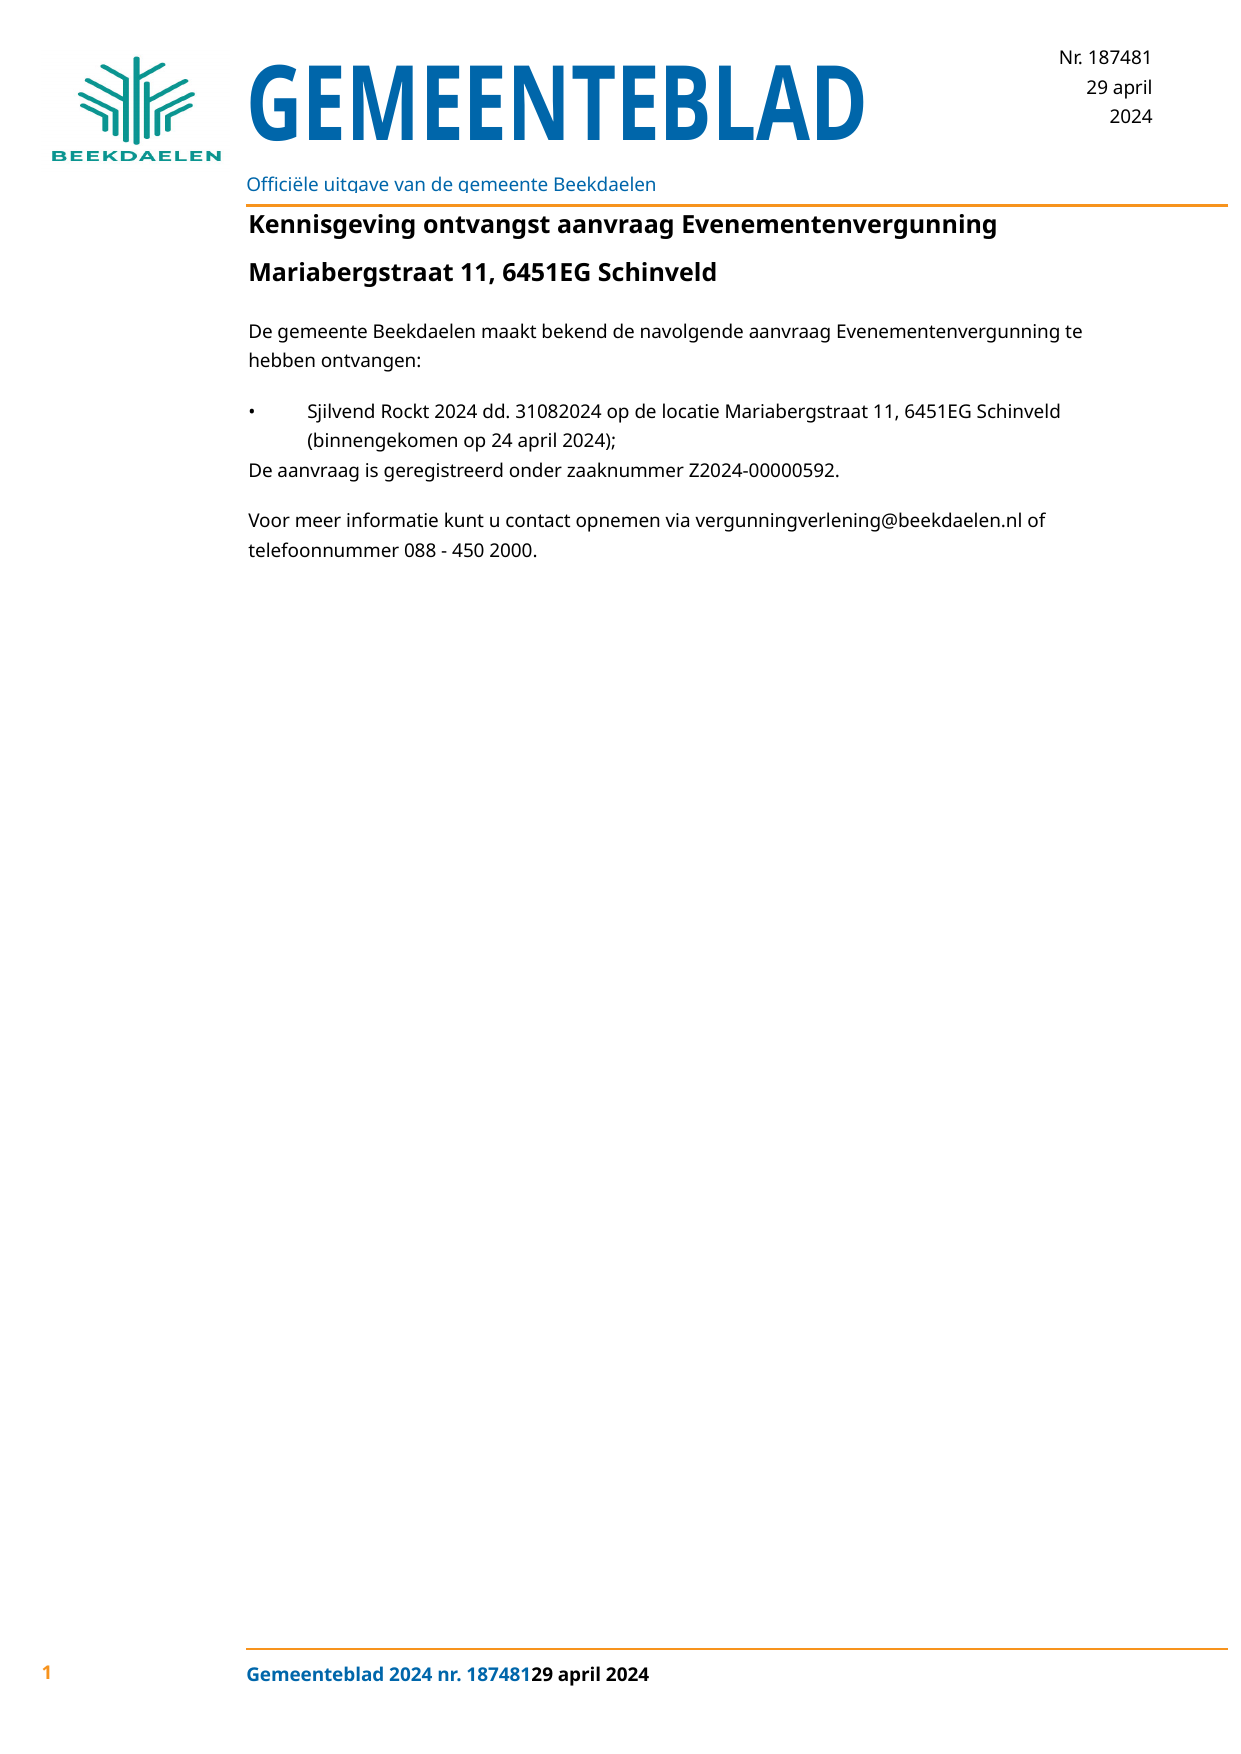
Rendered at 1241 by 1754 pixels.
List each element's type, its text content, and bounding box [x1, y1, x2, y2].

list Sjilvend Rockt 2024 dd. 31082024 op de locatie Mariabergstraat 11, 6451EG Schinveld (binnengekomen op 24 april 2024); [248, 398, 1152, 453]
text De aanvraag is geregistreerd onder zaaknummer Z2024-00000592. [248, 457, 1152, 483]
text Kennisgeving ontvangst aanvraag Evenementenvergunning Mariabergstraat 11, 6451EG Schinveld [248, 207, 1152, 288]
text Voor meer informatie kunt u contact opnemen via vergunningverlening@beekdaelen.nl of telefoonnummer 088 - 450 2000. [248, 507, 1152, 563]
picture [41, 47, 231, 172]
text De gemeente Beekdaelen maakt bekend de navolgende aanvraag Evenementenvergunning te hebben ontvangen: [248, 318, 1152, 373]
